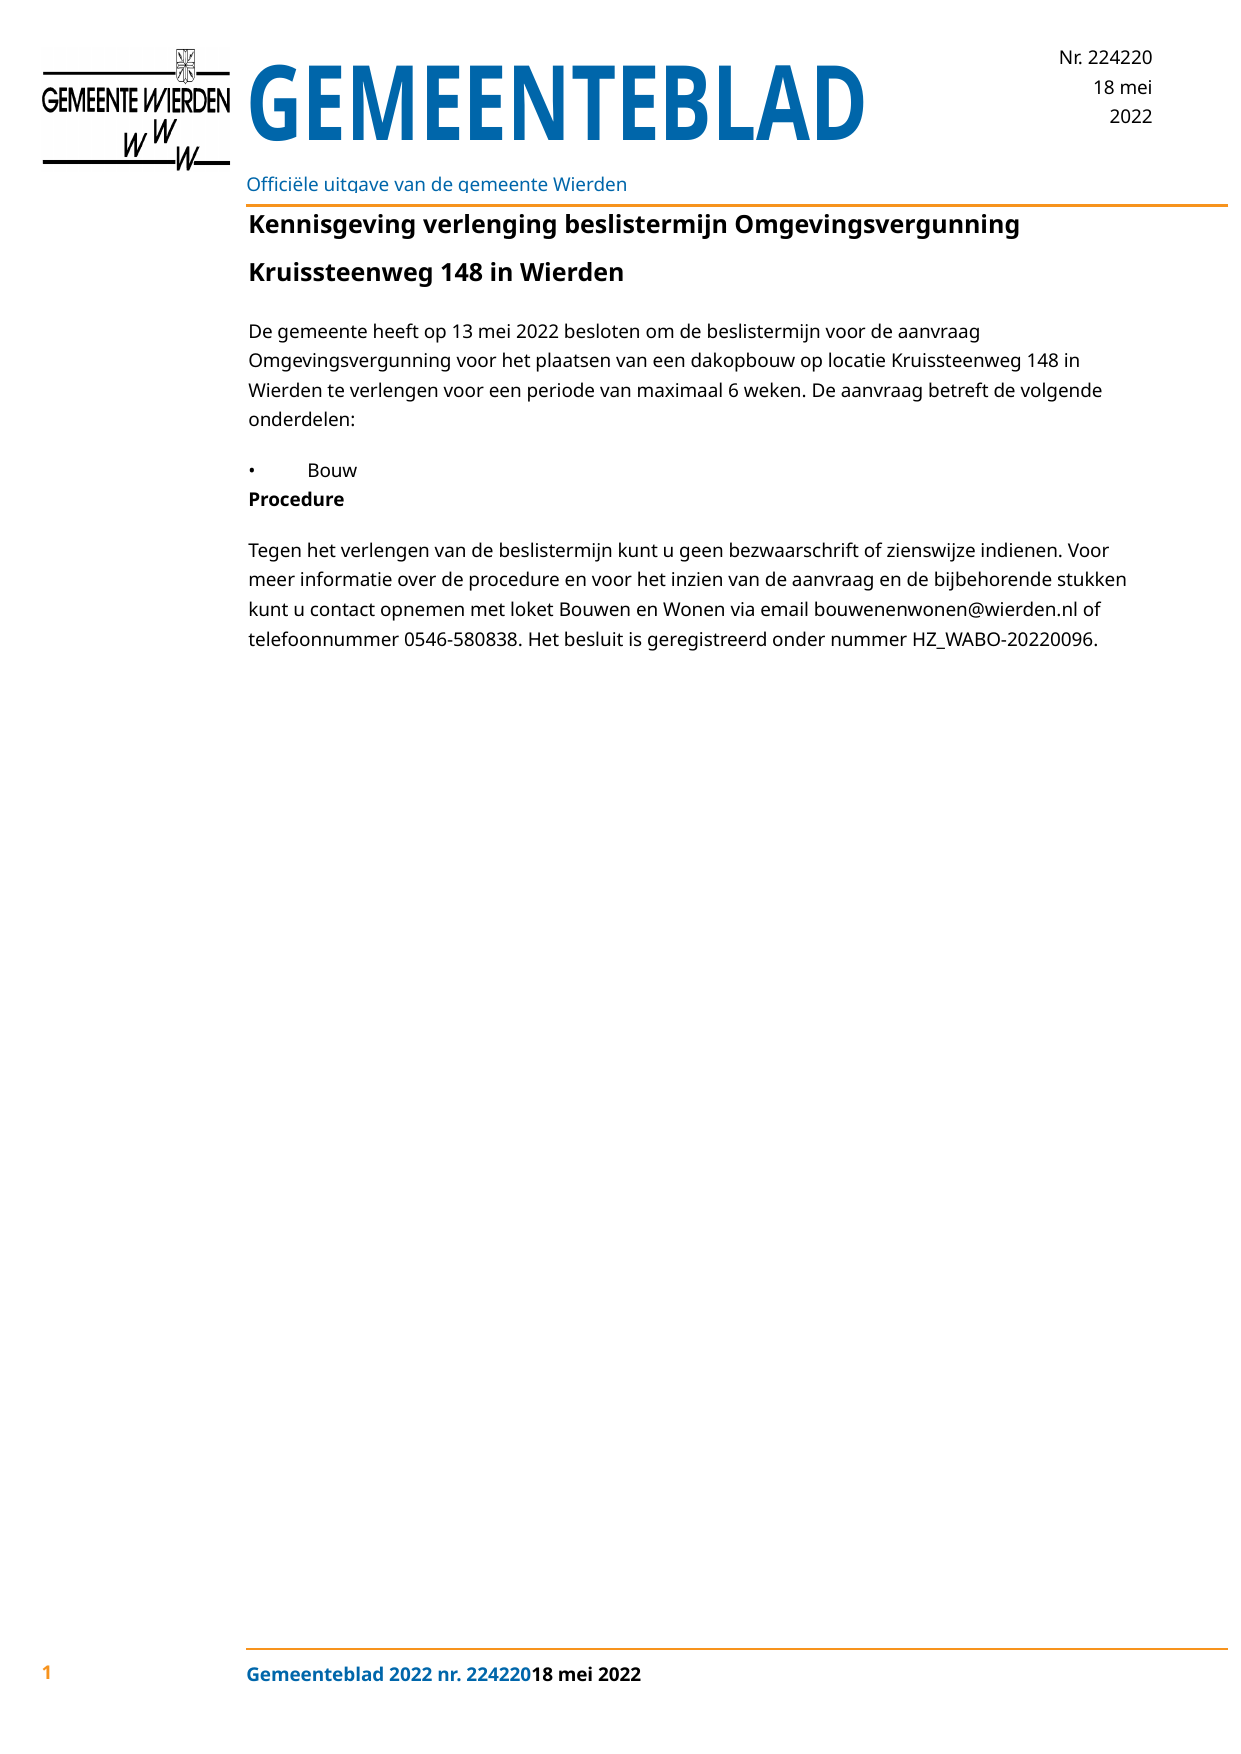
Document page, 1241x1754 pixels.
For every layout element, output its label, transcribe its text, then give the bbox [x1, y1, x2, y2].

text Kennisgeving verlenging beslistermijn Omgevingsvergunning Kruissteenweg 148 in Wierden [248, 207, 1152, 288]
list Bouw [248, 457, 1152, 483]
text Tegen het verlengen van de beslistermijn kunt u geen bezwaarschrift of zienswijze indienen. Voor meer informatie over de procedure en voor het inzien van de aanvraag en de bijbehorende stukken kunt u contact opnemen met loket Bouwen en Wonen via email bouwenenwonen@wierden.nl of telefoonnummer 0546-580838. Het besluit is geregistreerd onder nummer HZ_WABO-20220096. [248, 537, 1152, 652]
text Procedure [248, 487, 1152, 512]
picture [41, 47, 231, 172]
text De gemeente heeft op 13 mei 2022 besloten om de beslistermijn voor de aanvraag Omgevingsvergunning voor het plaatsen van een dakopbouw op locatie Kruissteenweg 148 in Wierden te verlengen voor een periode van maximaal 6 weken. De aanvraag betreft de volgende onderdelen: [248, 318, 1152, 432]
